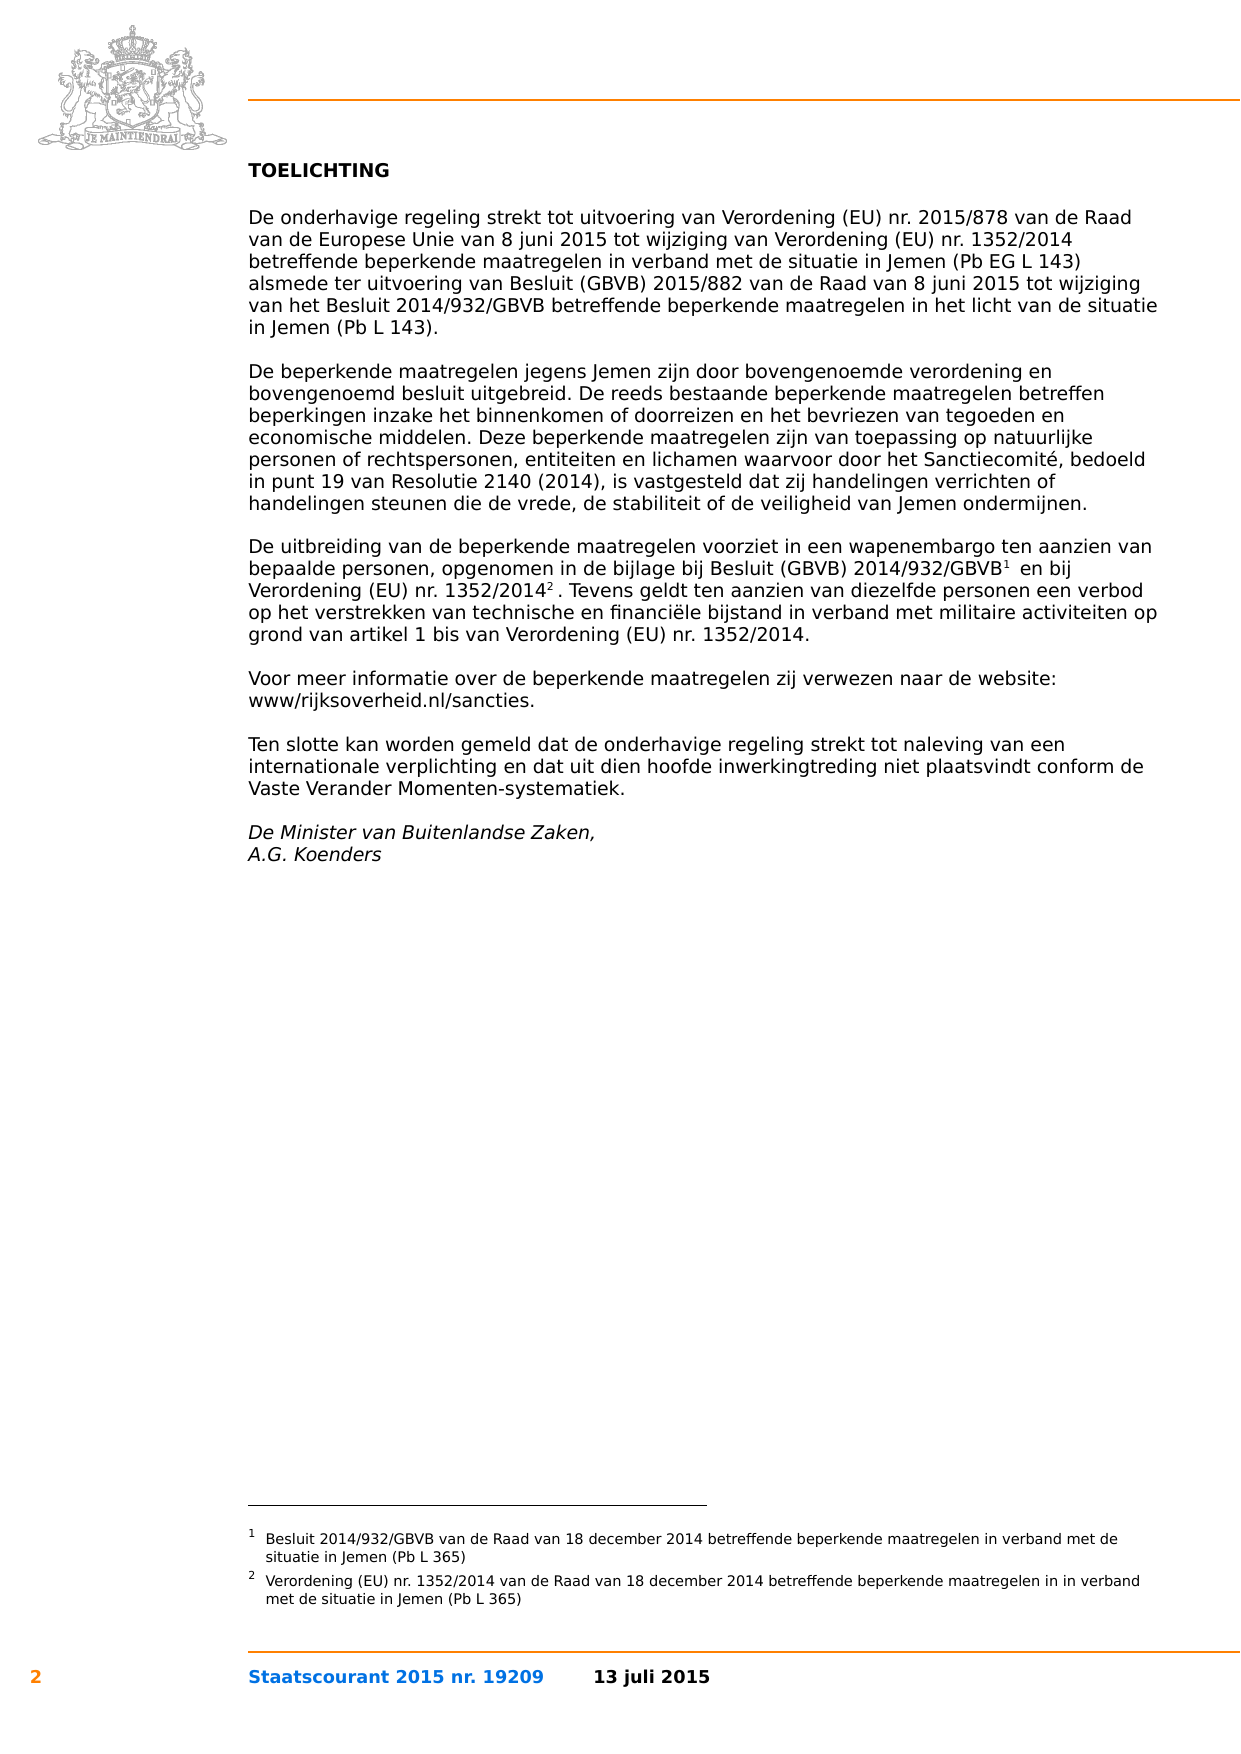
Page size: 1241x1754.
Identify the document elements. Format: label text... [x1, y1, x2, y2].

text De onderhavige regeling strekt tot uitvoering van Verordening (EU) nr. 2015/878 van de Raad van de Europese Unie van 8 juni 2015 tot wijziging van Verordening (EU) nr. 1352/2014 betreffende beperkende maatregelen in verband met de situatie in Jemen (Pb EG L 143) alsmede ter uitvoering van Besluit (GBVB) 2015/882 van de Raad van 8 juni 2015 tot wijziging van het Besluit 2014/932/GBVB betreffende beperkende maatregelen in het licht van de situatie in Jemen (Pb L 143). [248, 207, 1163, 339]
text Ten slotte kan worden gemeld dat de onderhavige regeling strekt tot naleving van een internationale verplichting en dat uit dien hoofde inwerkingtreding niet plaatsvindt conform de Vaste Verander Momenten-systematiek. [248, 734, 1163, 800]
subtitle TOELICHTING [248, 160, 1163, 182]
text De Minister van Buitenlandse Zaken, A.G. Koenders [248, 822, 1163, 866]
text Besluit 2014/932/GBVB van de Raad van 18 december 2014 betreffende beperkende maatregelen in verband met de situatie in Jemen (Pb L 365) [248, 1527, 1163, 1566]
picture [38, 25, 227, 150]
text Voor meer informatie over de beperkende maatregelen zij verwezen naar de website: www/rijksoverheid.nl/sancties. [248, 668, 1163, 712]
text Verordening (EU) nr. 1352/2014 van de Raad van 18 december 2014 betreffende beperkende maatregelen in in verband met de situatie in Jemen (Pb L 365) [248, 1569, 1163, 1608]
text De beperkende maatregelen jegens Jemen zijn door bovengenoemde verordening en bovengenoemd besluit uitgebreid. De reeds bestaande beperkende maatregelen betreffen beperkingen inzake het binnenkomen of doorreizen en het bevriezen van tegoeden en economische middelen. Deze beperkende maatregelen zijn van toepassing op natuurlijke personen of rechtspersonen, entiteiten en lichamen waarvoor door het Sanctiecomité, bedoeld in punt 19 van Resolutie 2140 (2014), is vastgesteld dat zij handelingen verrichten of handelingen steunen die de vrede, de stabiliteit of de veiligheid van Jemen ondermijnen. [248, 361, 1163, 514]
text De uitbreiding van de beperkende maatregelen voorziet in een wapenembargo ten aanzien van bepaalde personen, opgenomen in de bijlage bij Besluit (GBVB) 2014/932/GBVB en bij Verordening (EU) nr. 1352/2014. Tevens geldt ten aanzien van diezelfde personen een verbod op het verstrekken van technische en financiële bijstand in verband met militaire activiteiten op grond van artikel 1 bis van Verordening (EU) nr. 1352/2014. [248, 536, 1163, 646]
